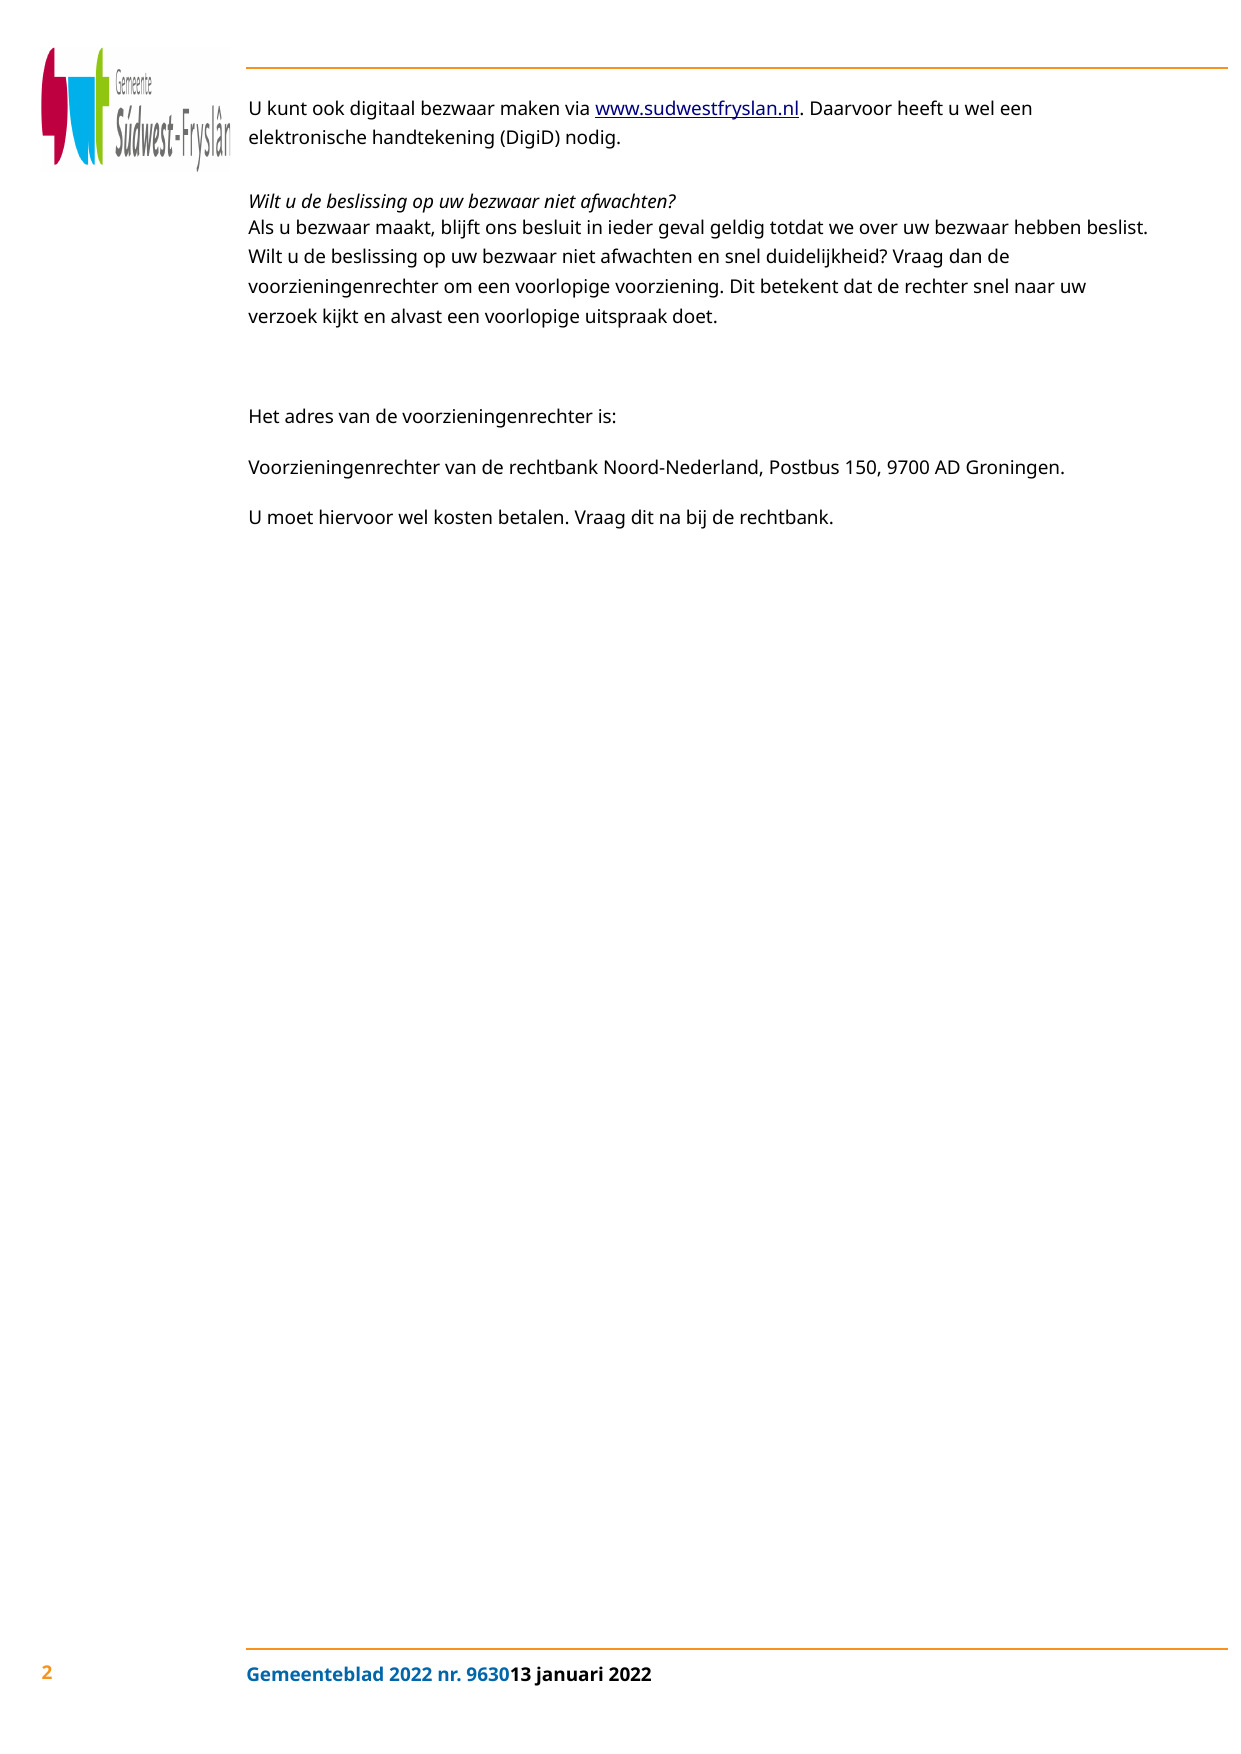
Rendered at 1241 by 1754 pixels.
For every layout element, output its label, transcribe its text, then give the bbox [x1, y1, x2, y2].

text U kunt ook digitaal bezwaar maken via www.sudwestfryslan.nl. Daarvoor heeft u wel een elektronische handtekening (DigiD) nodig. [248, 95, 1152, 150]
text Als u bezwaar maakt, blijft ons besluit in ieder geval geldig totdat we over uw bezwaar hebben beslist. Wilt u de beslissing op uw bezwaar niet afwachten en snel duidelijkheid? Vraag dan de voorzieningenrechter om een voorlopige voorziening. Dit betekent dat de rechter snel naar uw verzoek kijkt en alvast een voorlopige uitspraak doet. [248, 214, 1152, 328]
picture [41, 47, 231, 172]
text Voorzieningenrechter van de rechtbank Noord-Nederland, Postbus 150, 9700 AD Groningen. [248, 454, 1152, 480]
text U moet hiervoor wel kosten betalen. Vraag dit na bij de rechtbank. [248, 504, 1152, 530]
text Wilt u de beslissing op uw bezwaar niet afwachten? [248, 188, 1152, 214]
text Het adres van de voorzieningenrechter is: [248, 404, 1152, 429]
